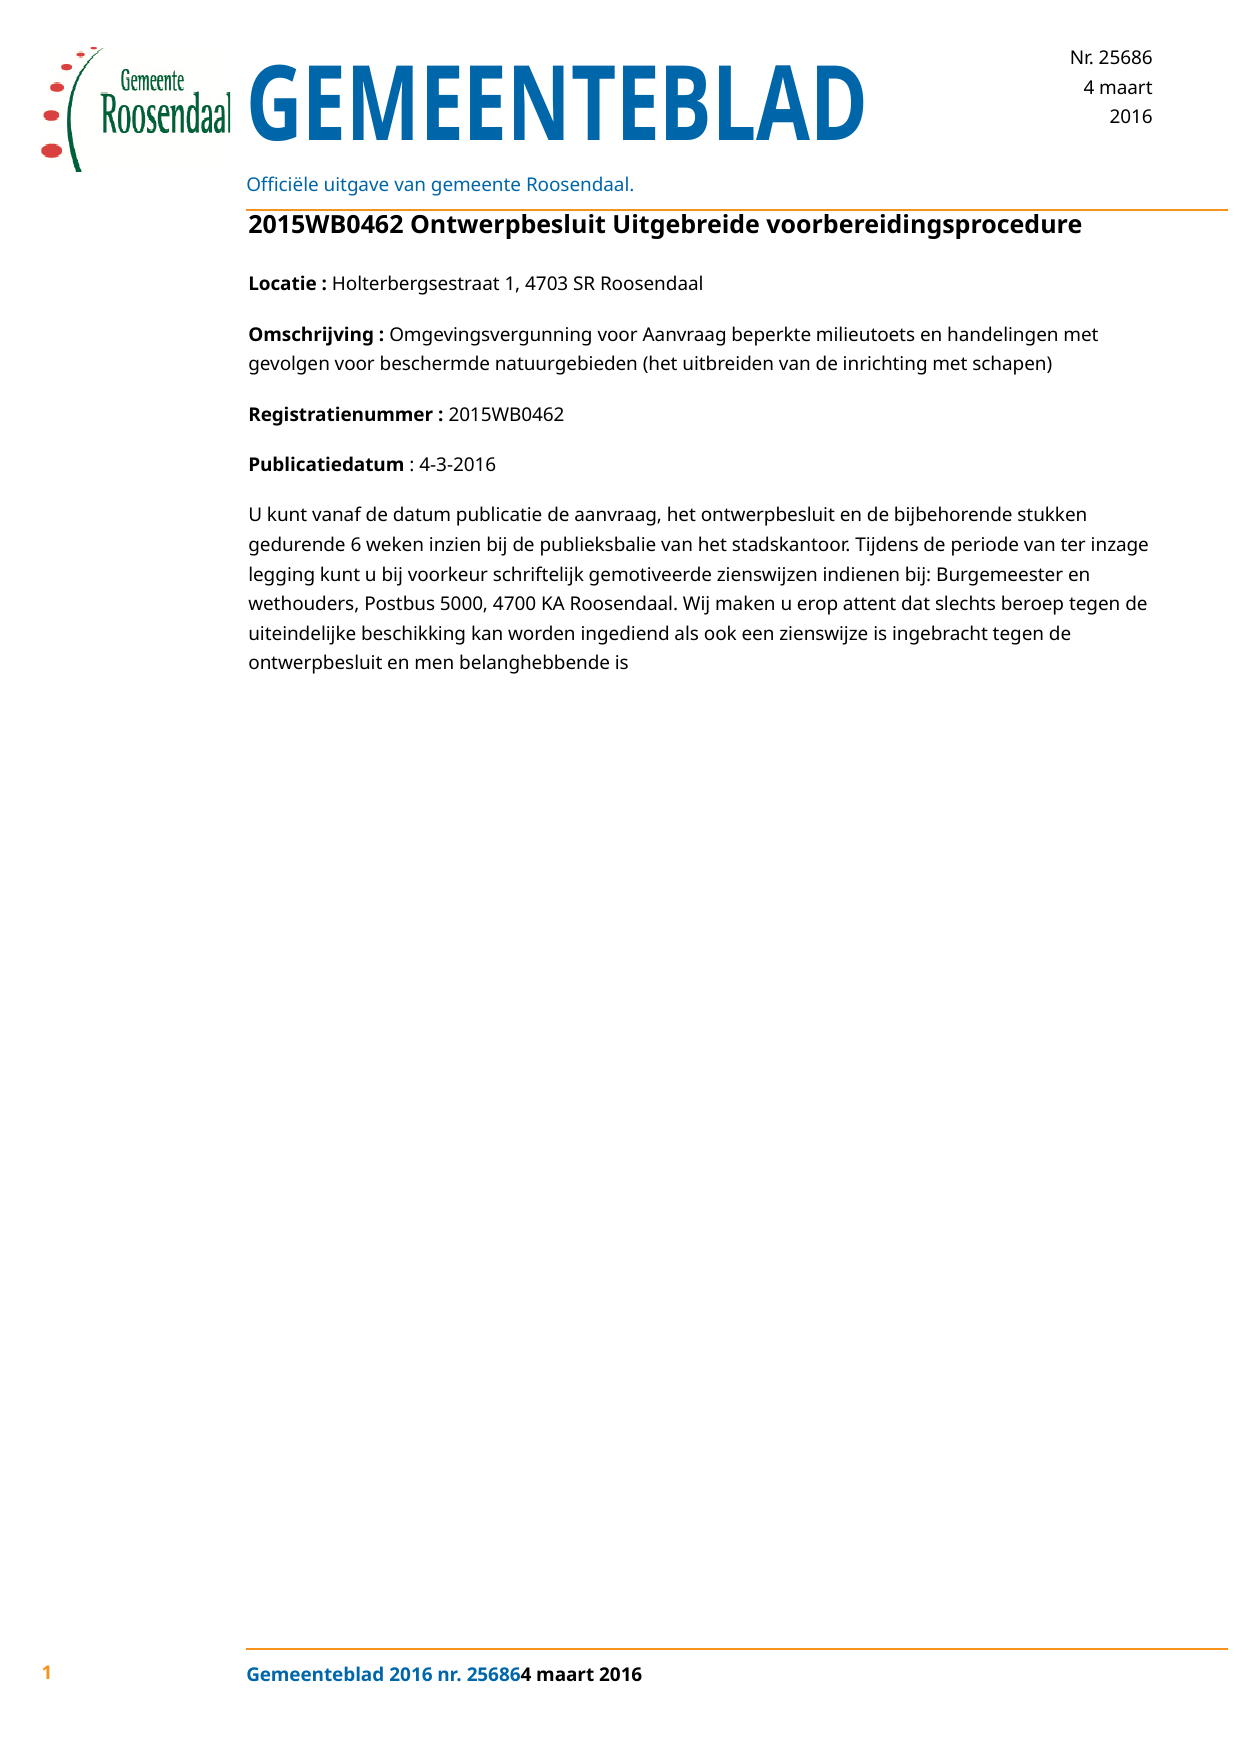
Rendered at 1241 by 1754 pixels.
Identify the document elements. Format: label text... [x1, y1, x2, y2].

text Locatie : Holterbergsestraat 1, 4703 SR Roosendaal [248, 270, 1152, 296]
text Publicatiedatum : 4-3-2016 [248, 451, 1152, 477]
text 2015WB0462 Ontwerpbesluit Uitgebreide voorbereidingsprocedure [248, 211, 1152, 241]
text Registratienummer : 2015WB0462 [248, 401, 1152, 426]
text Omschrijving : Omgevingsvergunning voor Aanvraag beperkte milieutoets en handelingen met gevolgen voor beschermde natuurgebieden (het uitbreiden van de inrichting met schapen) [248, 321, 1152, 376]
picture [41, 47, 231, 172]
text U kunt vanaf de datum publicatie de aanvraag, het ontwerpbesluit en de bijbehorende stukken gedurende 6 weken inzien bij de publieksbalie van het stadskantoor. Tijdens de periode van ter inzage legging kunt u bij voorkeur schriftelijk gemotiveerde zienswijzen indienen bij: Burgemeester en wethouders, Postbus 5000, 4700 KA Roosendaal. Wij maken u erop attent dat slechts beroep tegen de uiteindelijke beschikking kan worden ingediend als ook een zienswijze is ingebracht tegen de ontwerpbesluit en men belanghebbende is [248, 502, 1152, 675]
